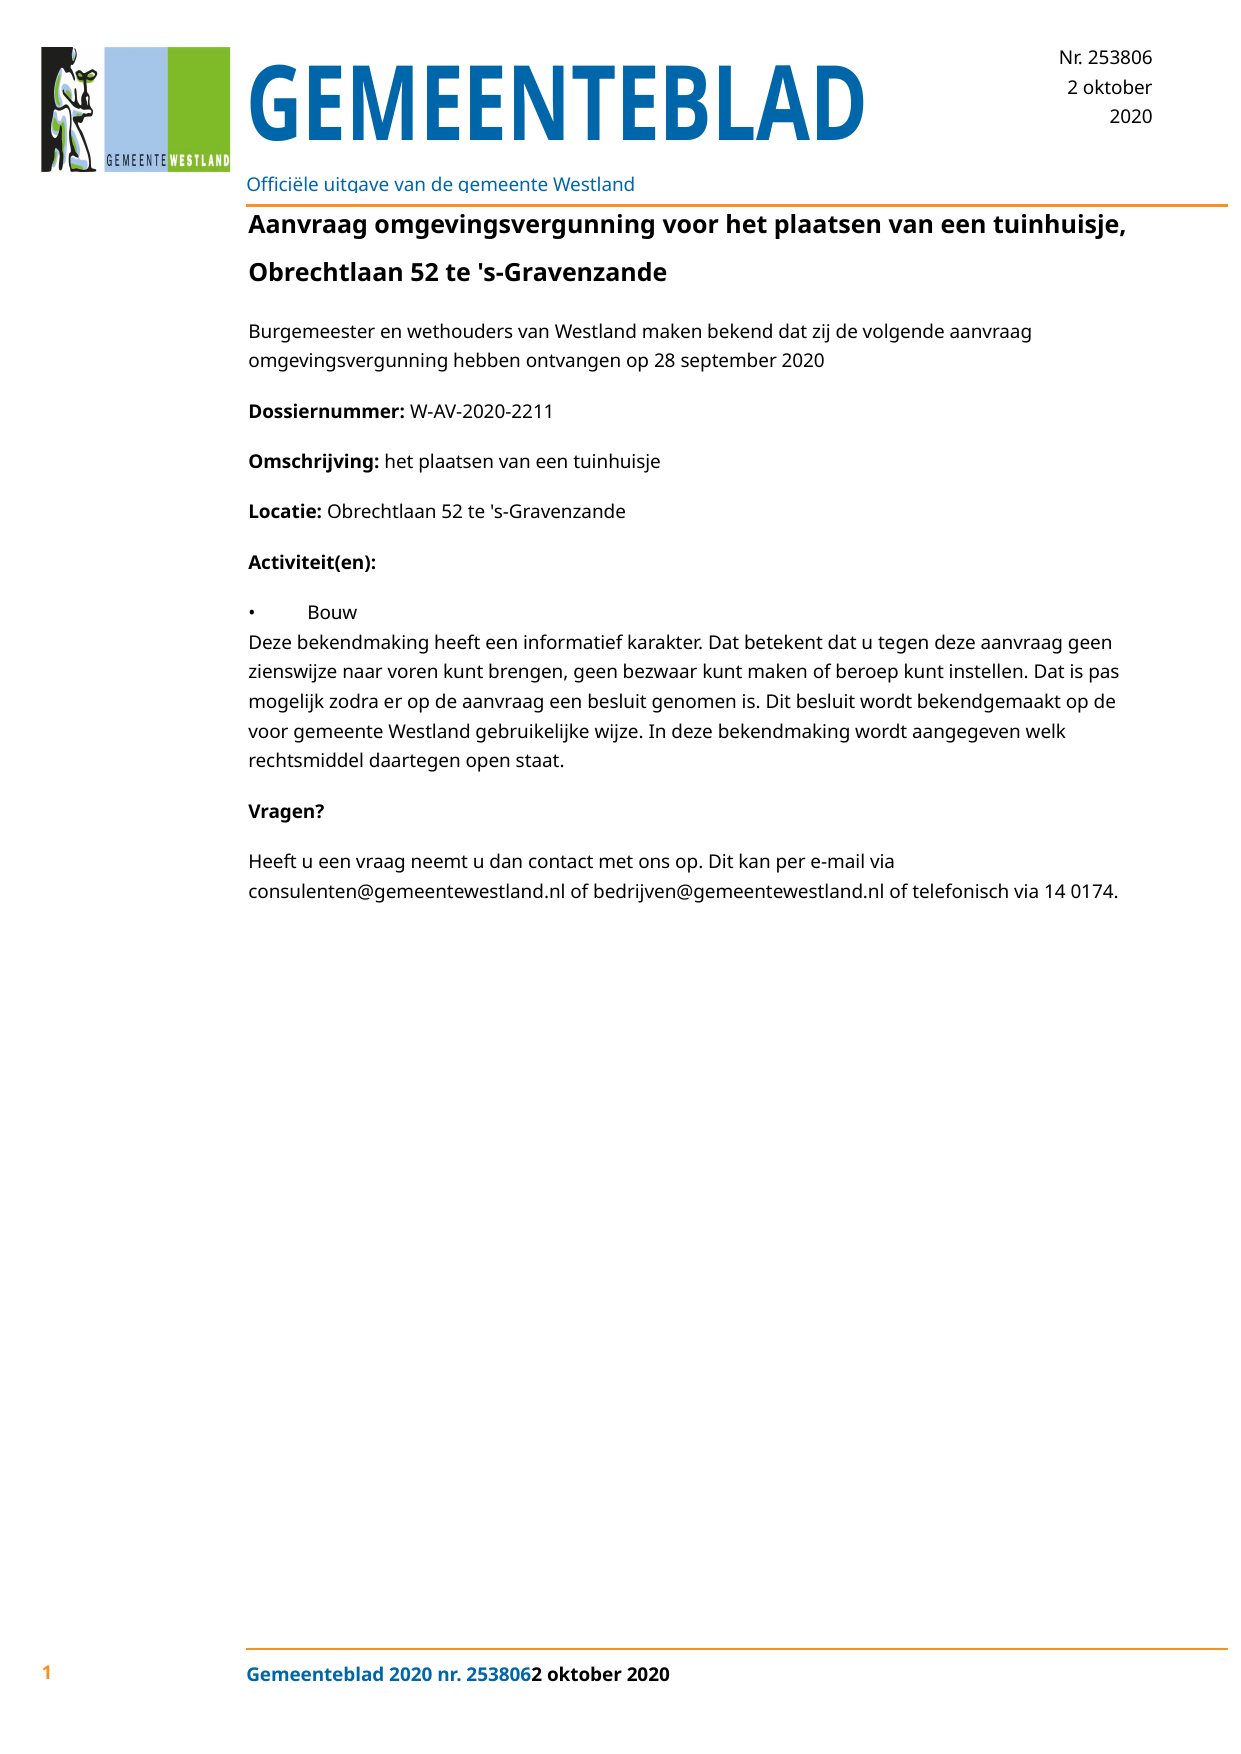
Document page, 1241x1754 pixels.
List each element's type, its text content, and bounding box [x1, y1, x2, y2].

text Locatie: Obrechtlaan 52 te 's-Gravenzande [248, 499, 1152, 524]
text Vragen? [248, 798, 1152, 824]
text Burgemeester en wethouders van Westland maken bekend dat zij de volgende aanvraag omgevingsvergunning hebben ontvangen op 28 september 2020 [248, 318, 1152, 373]
text Deze bekendmaking heeft een informatief karakter. Dat betekent dat u tegen deze aanvraag geen zienswijze naar voren kunt brengen, geen bezwaar kunt maken of beroep kunt instellen. Dat is pas mogelijk zodra er op de aanvraag een besluit genomen is. Dit besluit wordt bekendgemaakt op de voor gemeente Westland gebruikelijke wijze. In deze bekendmaking wordt aangegeven welk rechtsmiddel daartegen open staat. [248, 629, 1152, 773]
text Activiteit(en): [248, 549, 1152, 575]
picture [41, 47, 231, 172]
text Heeft u een vraag neemt u dan contact met ons op. Dit kan per e-mail via consulenten@gemeentewestland.nl of bedrijven@gemeentewestland.nl of telefonisch via 14 0174. [248, 848, 1152, 904]
text Dossiernummer: W-AV-2020-2211 [248, 398, 1152, 424]
text Aanvraag omgevingsvergunning voor het plaatsen van een tuinhuisje, Obrechtlaan 52 te 's-Gravenzande [248, 207, 1152, 288]
list Bouw [248, 599, 1152, 625]
text Omschrijving: het plaatsen van een tuinhuisje [248, 448, 1152, 474]
